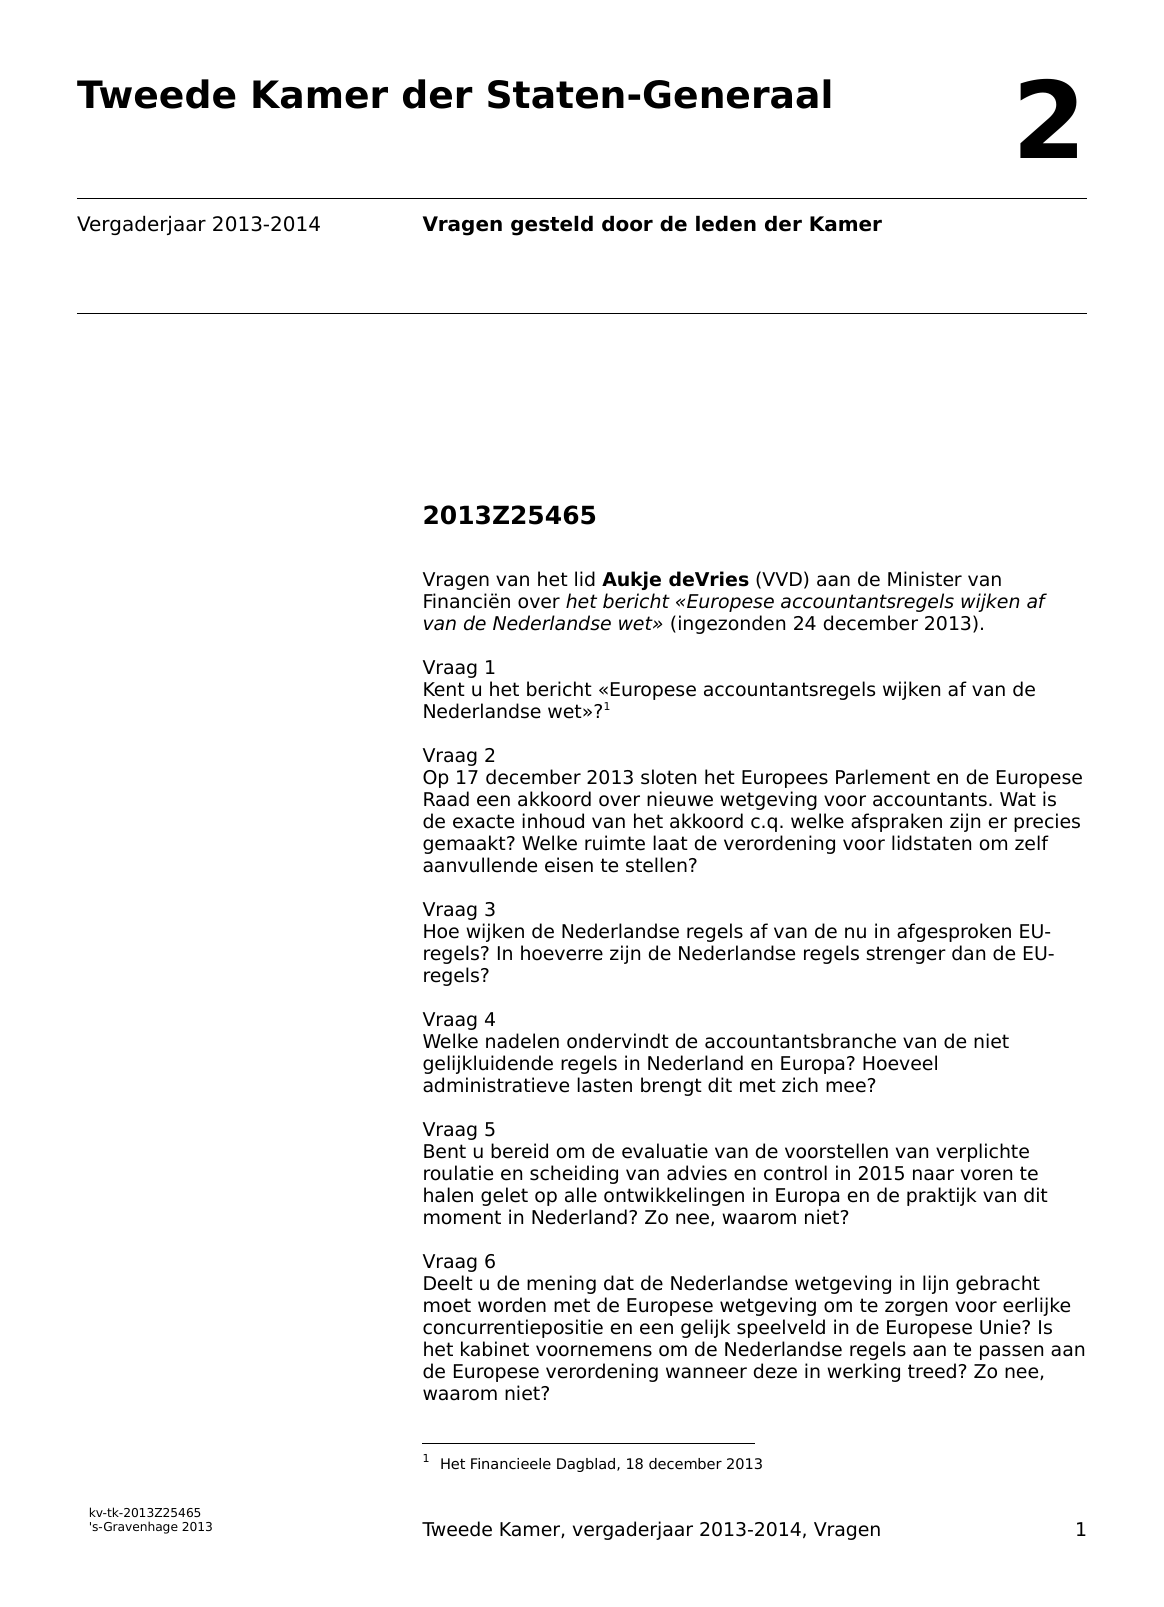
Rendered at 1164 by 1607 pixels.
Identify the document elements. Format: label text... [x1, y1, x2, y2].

text Vraag 6 [422, 1251, 1087, 1273]
text Vragen van het lid Aukje deVries (VVD) aan de Minister van Financiën over het bericht «Europese accountantsregels wijken af van de Nederlandse wet» (ingezonden 24 december 2013). [422, 569, 1087, 635]
text Het Financieele Dagblad, 18 december 2013 [422, 1452, 1087, 1474]
table_cell Vragen gesteld door de leden der Kamer [422, 199, 1087, 313]
text Vraag 4 [422, 1009, 1087, 1031]
table_header Tweede Kamer der Staten-Generaal [77, 59, 886, 198]
text Welke nadelen ondervindt de accountantsbranche van de niet gelijkluidende regels in Nederland en Europa? Hoeveel administratieve lasten brengt dit met zich mee? [422, 1031, 1087, 1097]
table_header 2 [886, 59, 1087, 198]
text Vraag 3 [422, 899, 1087, 921]
text 's-Gravenhage 2013 [88, 1520, 323, 1534]
text Hoe wijken de Nederlandse regels af van de nu in afgesproken EU-regels? In hoeverre zijn de Nederlandse regels strenger dan de EU-regels? [422, 921, 1087, 987]
text Bent u bereid om de evaluatie van de voorstellen van verplichte roulatie en scheiding van advies en control in 2015 naar voren te halen gelet op alle ontwikkelingen in Europa en de praktijk van dit moment in Nederland? Zo nee, waarom niet? [422, 1141, 1087, 1229]
table_cell Vergaderjaar 2013-2014 [77, 199, 422, 313]
text Vraag 1 [422, 657, 1087, 679]
text Op 17 december 2013 sloten het Europees Parlement en de Europese Raad een akkoord over nieuwe wetgeving voor accountants. Wat is de exacte inhoud van het akkoord c.q. welke afspraken zijn er precies gemaakt? Welke ruimte laat de verordening voor lidstaten om zelf aanvullende eisen te stellen? [422, 767, 1087, 877]
text Kent u het bericht «Europese accountantsregels wijken af van de Nederlandse wet»? [422, 679, 1087, 723]
text Deelt u de mening dat de Nederlandse wetgeving in lijn gebracht moet worden met de Europese wetgeving om te zorgen voor eerlijke concurrentiepositie en een gelijk speelveld in de Europese Unie? Is het kabinet voornemens om de Nederlandse regels aan te passen aan de Europese verordening wanneer deze in werking treed? Zo nee, waarom niet? [422, 1273, 1087, 1405]
text 2013Z25465 [422, 501, 1087, 531]
text Vraag 5 [422, 1119, 1087, 1141]
text Vraag 2 [422, 745, 1087, 767]
text kv-tk-2013Z25465 [88, 1506, 323, 1520]
